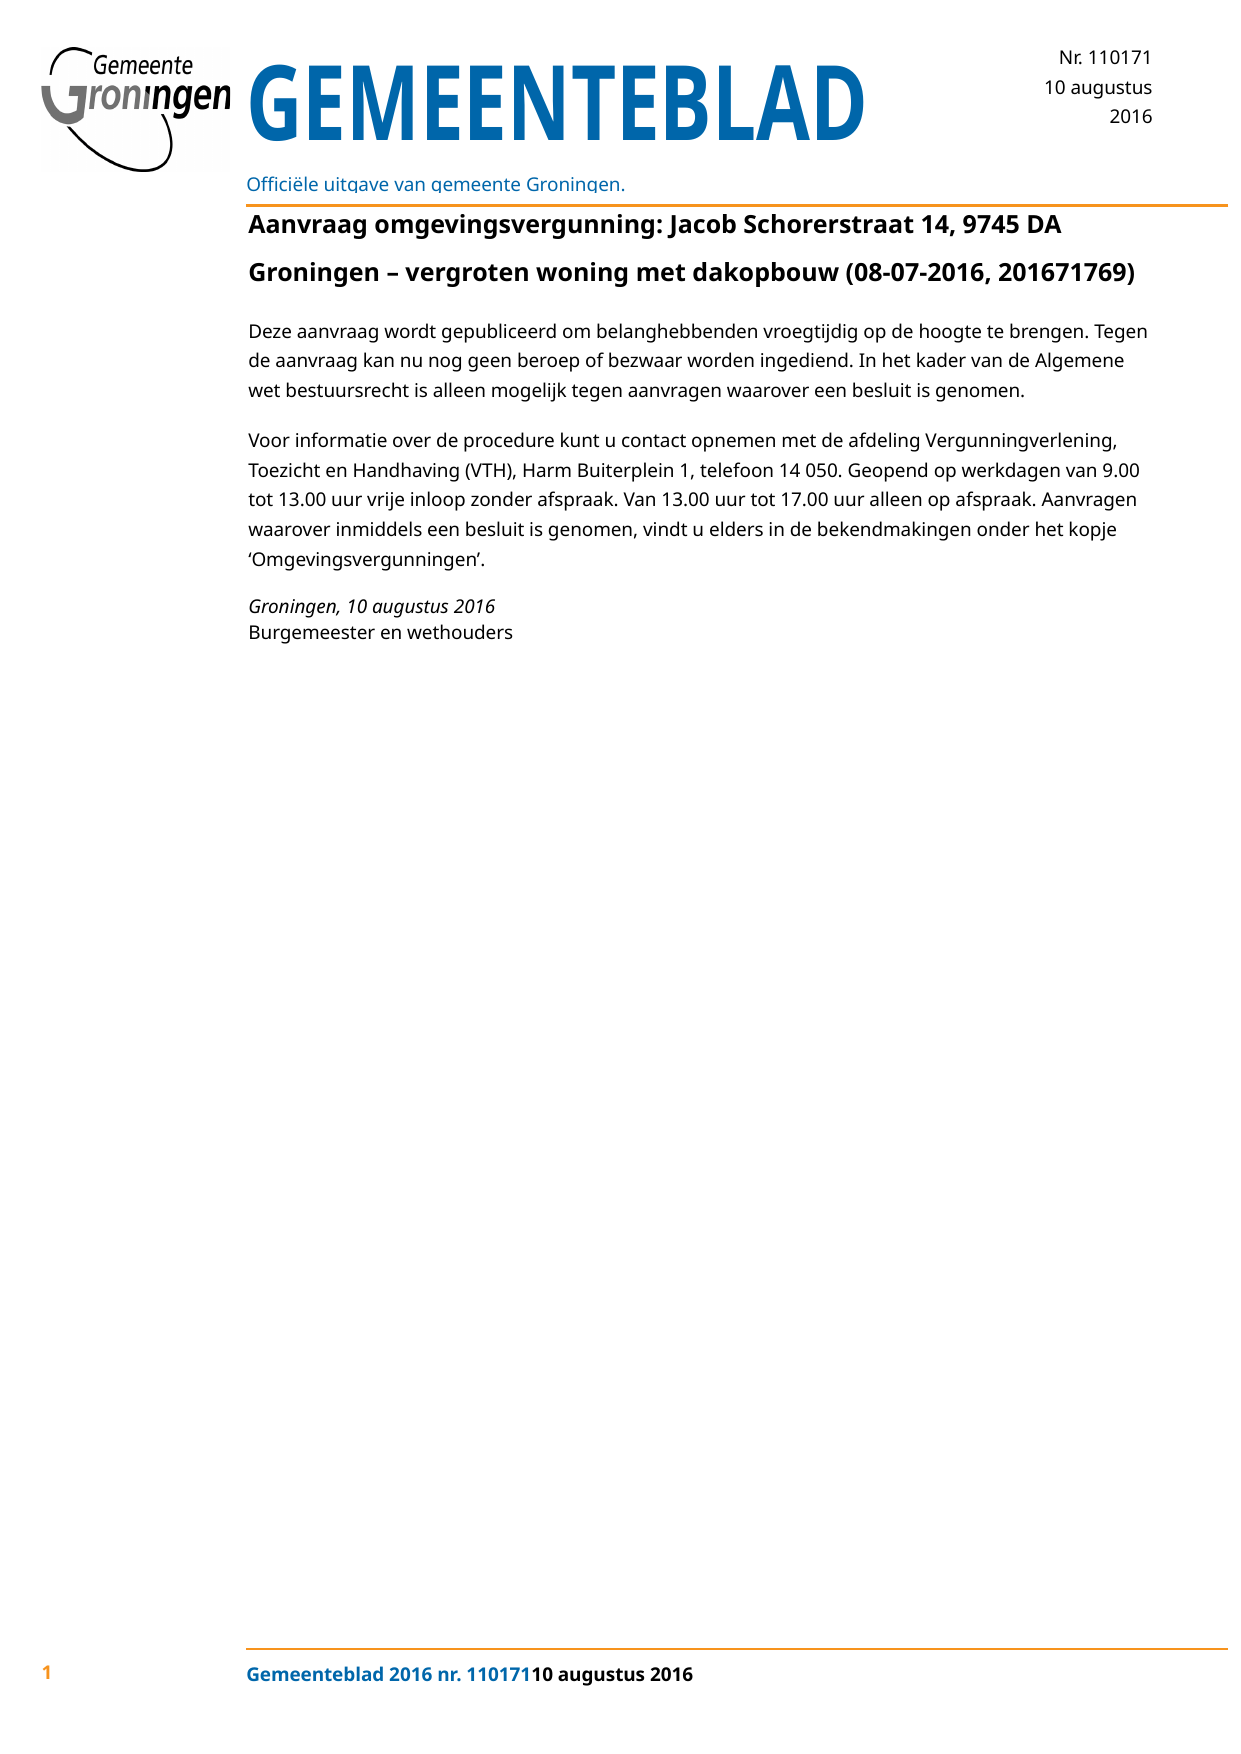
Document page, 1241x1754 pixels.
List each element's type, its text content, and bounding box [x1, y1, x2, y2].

text Aanvraag omgevingsvergunning: Jacob Schorerstraat 14, 9745 DA Groningen – vergroten woning met dakopbouw (08-07-2016, 201671769) [248, 207, 1152, 288]
text Deze aanvraag wordt gepubliceerd om belanghebbenden vroegtijdig op de hoogte te brengen. Tegen de aanvraag kan nu nog geen beroep of bezwaar worden ingediend. In het kader van de Algemene wet bestuursrecht is alleen mogelijk tegen aanvragen waarover een besluit is genomen. [248, 318, 1152, 403]
text Groningen, 10 augustus 2016 [248, 594, 1152, 619]
text Burgemeester en wethouders [248, 619, 1152, 645]
picture [41, 47, 231, 172]
text Voor informatie over de procedure kunt u contact opnemen met de afdeling Vergunningverlening, Toezicht en Handhaving (VTH), Harm Buiterplein 1, telefoon 14 050. Geopend op werkdagen van 9.00 tot 13.00 uur vrije inloop zonder afspraak. Van 13.00 uur tot 17.00 uur alleen op afspraak. Aanvragen waarover inmiddels een besluit is genomen, vindt u elders in de bekendmakingen onder het kopje ‘Omgevingsvergunningen’. [248, 427, 1152, 572]
